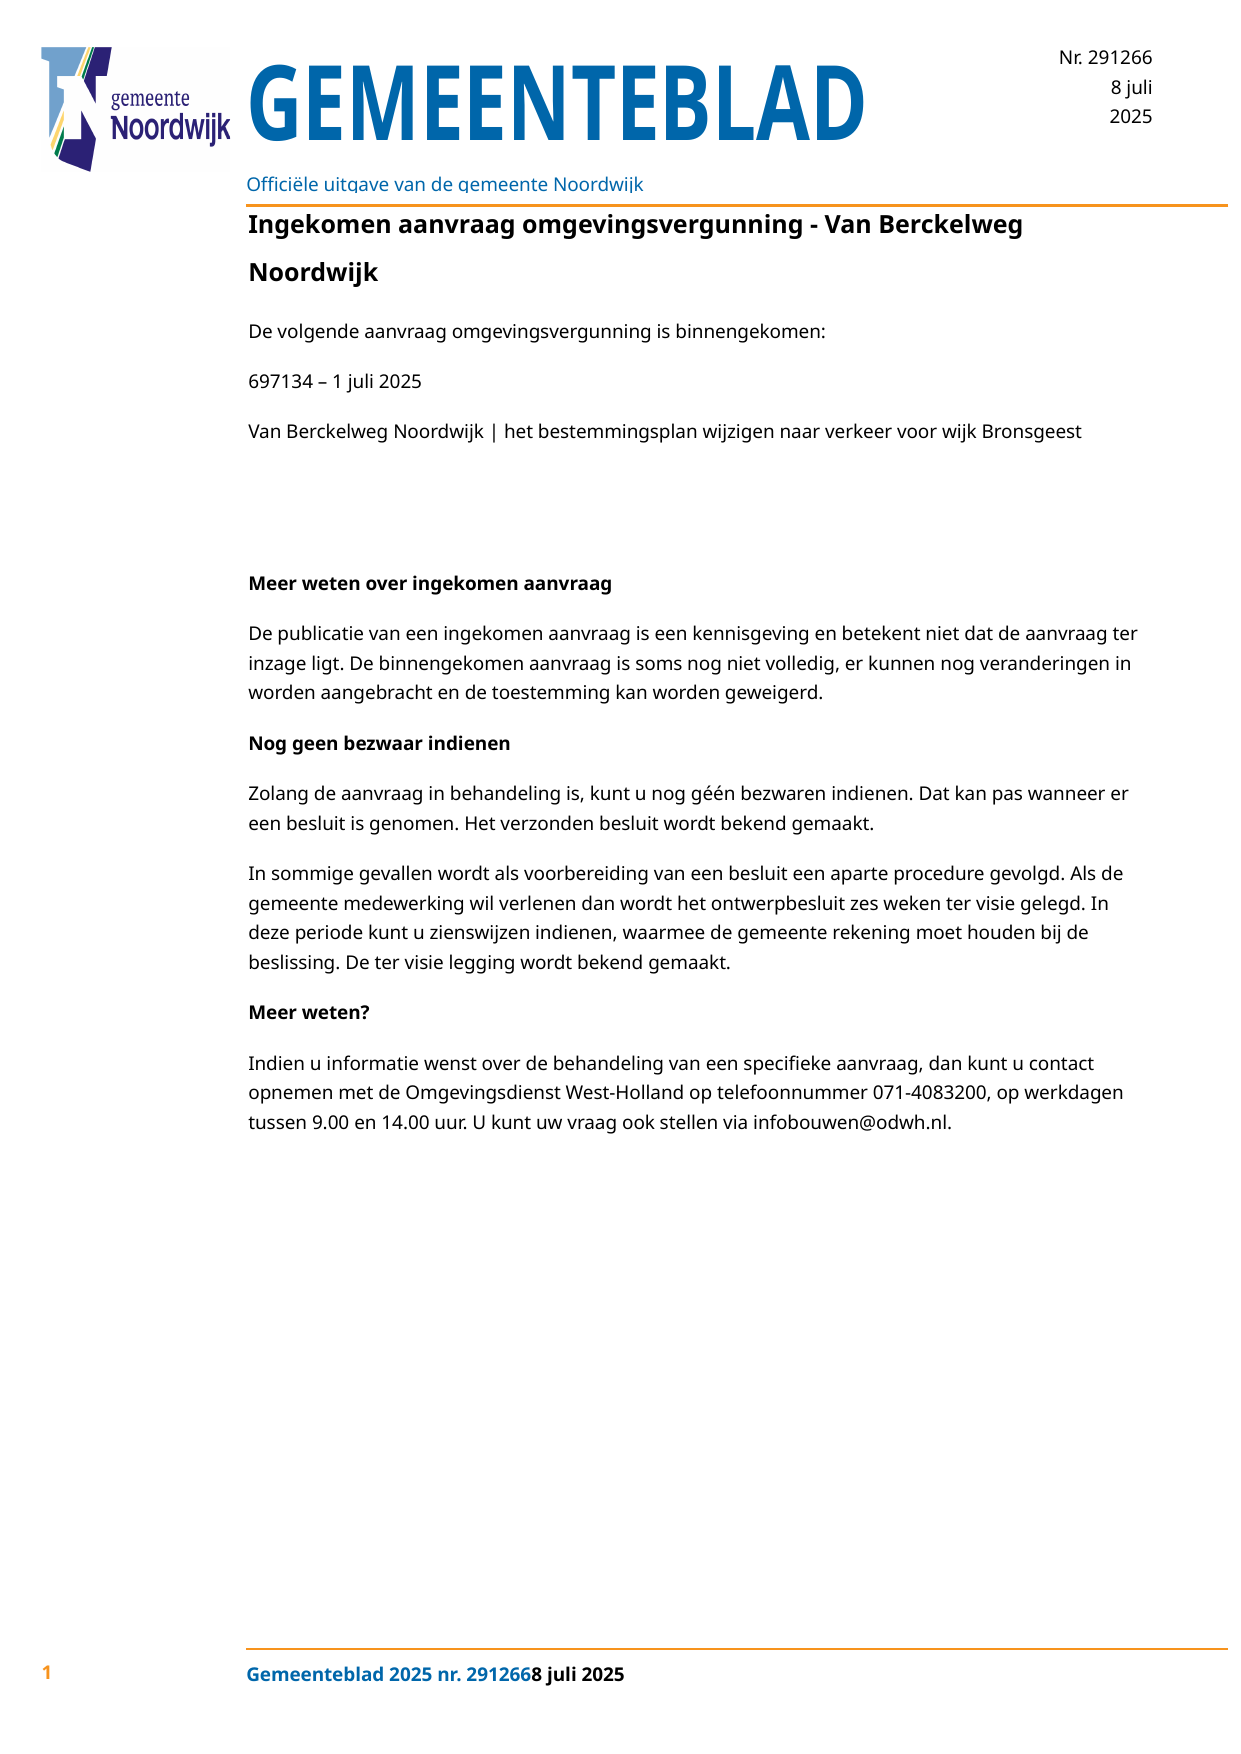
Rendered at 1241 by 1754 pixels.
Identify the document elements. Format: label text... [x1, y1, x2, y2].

text Meer weten over ingekomen aanvraag [248, 570, 1152, 596]
text Nog geen bezwaar indienen [248, 730, 1152, 756]
picture [41, 47, 231, 172]
text In sommige gevallen wordt als voorbereiding van een besluit een aparte procedure gevolgd. Als de gemeente medewerking wil verlenen dan wordt het ontwerpbesluit zes weken ter visie gelegd. In deze periode kunt u zienswijzen indienen, waarmee de gemeente rekening moet houden bij de beslissing. De ter visie legging wordt bekend gemaakt. [248, 860, 1152, 975]
text Zolang de aanvraag in behandeling is, kunt u nog géén bezwaren indienen. Dat kan pas wanneer er een besluit is genomen. Het verzonden besluit wordt bekend gemaakt. [248, 780, 1152, 836]
text Indien u informatie wenst over de behandeling van een specifieke aanvraag, dan kunt u contact opnemen met de Omgevingsdienst West-Holland op telefoonnummer 071-4083200, op werkdagen tussen 9.00 en 14.00 uur. U kunt uw vraag ook stellen via infobouwen@odwh.nl. [248, 1050, 1152, 1135]
text De volgende aanvraag omgevingsvergunning is binnengekomen: [248, 318, 1152, 344]
text 697134 – 1 juli 2025 [248, 368, 1152, 394]
text Van Berckelweg Noordwijk | het bestemmingsplan wijzigen naar verkeer voor wijk Bronsgeest [248, 419, 1152, 444]
text De publicatie van een ingekomen aanvraag is een kennisgeving en betekent niet dat de aanvraag ter inzage ligt. De binnengekomen aanvraag is soms nog niet volledig, er kunnen nog veranderingen in worden aangebracht en de toestemming kan worden geweigerd. [248, 620, 1152, 705]
text Meer weten? [248, 999, 1152, 1025]
text Ingekomen aanvraag omgevingsvergunning - Van Berckelweg Noordwijk [248, 207, 1152, 288]
